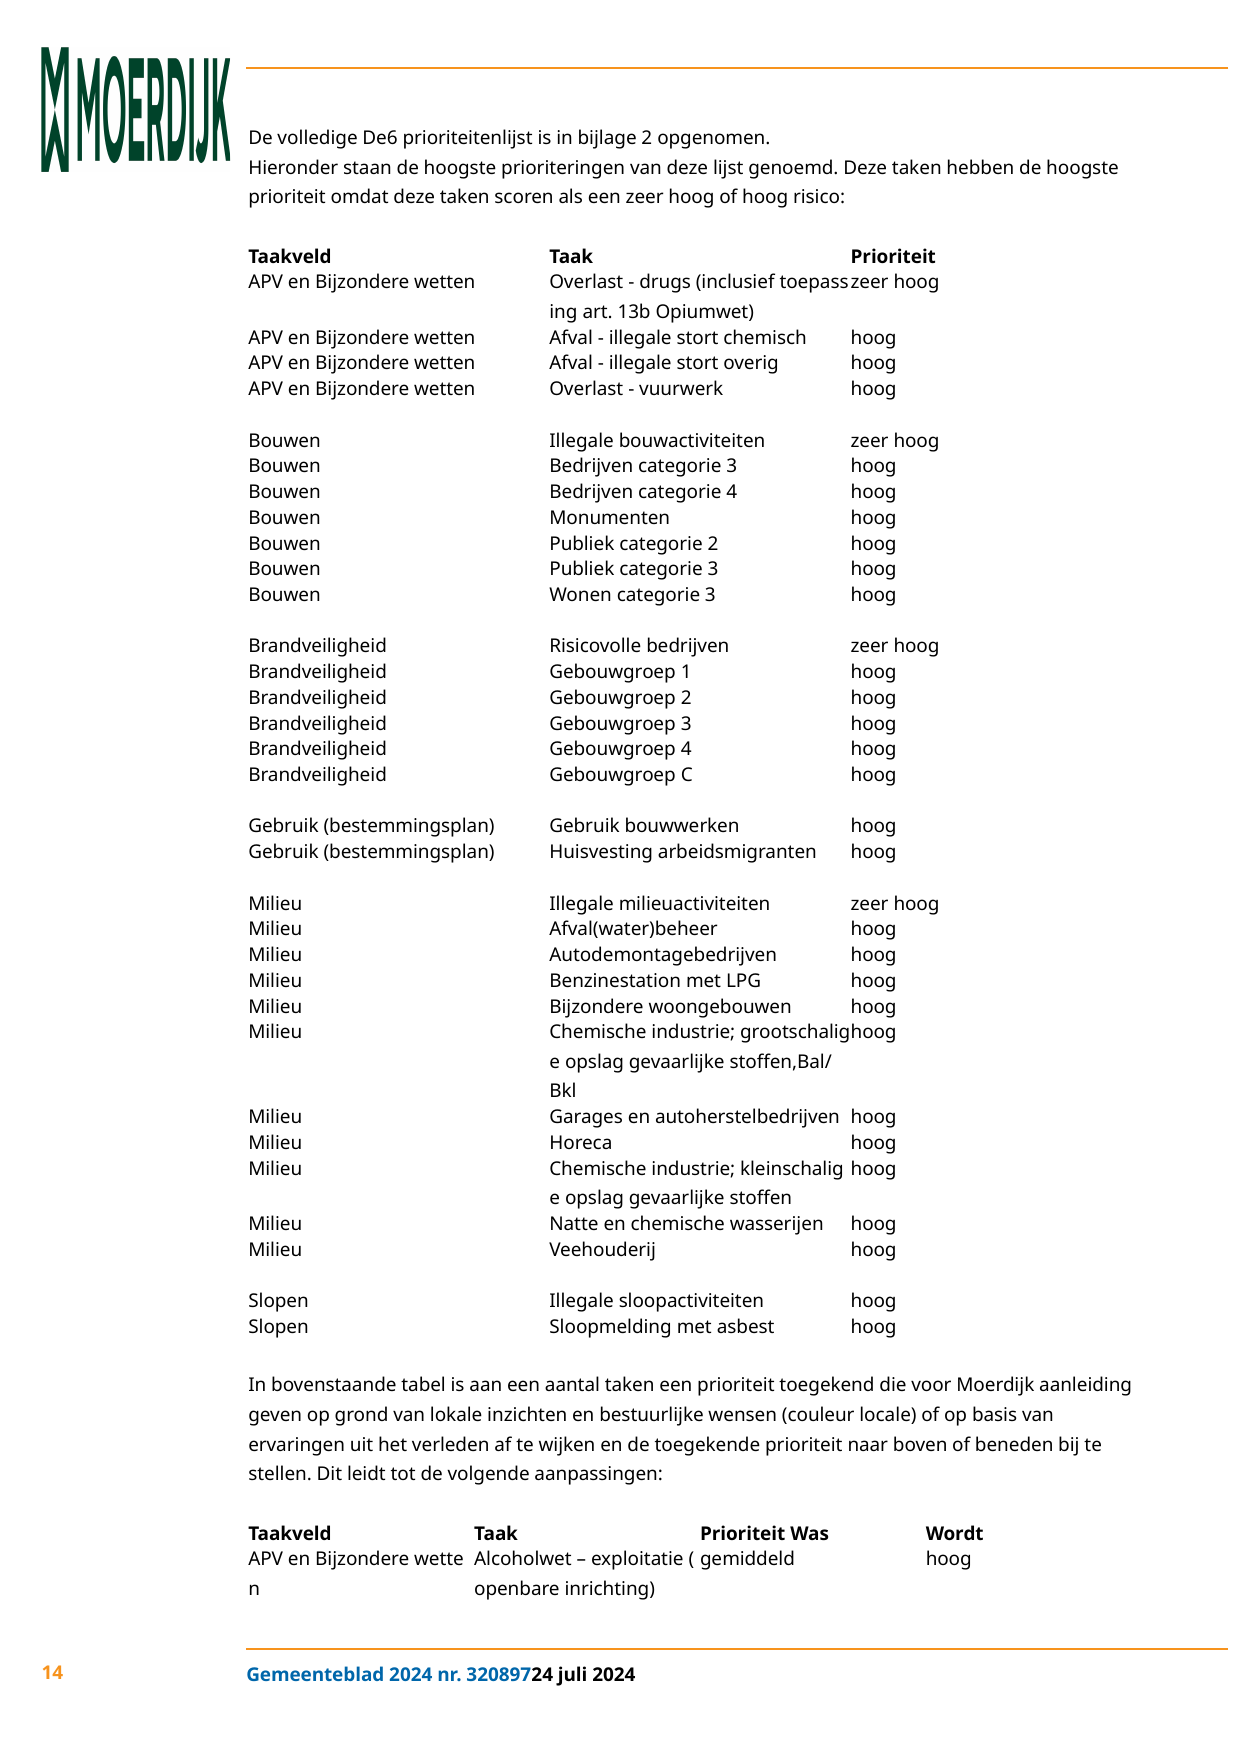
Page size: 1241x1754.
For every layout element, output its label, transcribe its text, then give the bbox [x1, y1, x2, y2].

table_header Prioriteit [850, 243, 1152, 268]
table_cell hoog [850, 350, 1152, 375]
table_cell Overlast - drugs (inclusief toepassing art. 13b Opiumwet) [549, 269, 850, 324]
table_cell Brandveiligheid [248, 761, 549, 787]
table_cell hoog [850, 555, 1152, 581]
table_cell [248, 607, 549, 633]
table_cell Bijzondere woongebouwen [549, 993, 850, 1018]
table_cell Brandveiligheid [248, 658, 549, 684]
table_cell hoog [850, 1288, 1152, 1313]
table_cell Brandveiligheid [248, 684, 549, 710]
table_cell Bouwen [248, 581, 549, 607]
table_cell hoog [850, 1210, 1152, 1236]
table_cell Huisvesting arbeidsmigranten [549, 839, 850, 864]
table_cell APV en Bijzondere wetten [248, 350, 549, 375]
table_cell hoog [850, 761, 1152, 787]
table_cell [850, 787, 1152, 813]
text In bovenstaande tabel is aan een aantal taken een prioriteit toegekend die voor Moerdijk aanleiding geven op grond van lokale inzichten en bestuurlijke wensen (couleur locale) of op basis van ervaringen uit het verleden af te wijken en de toegekende prioriteit naar boven of beneden bij te stellen. Dit leidt tot de volgende aanpassingen: [248, 1372, 1152, 1486]
table_cell Gebruik bouwwerken [549, 813, 850, 838]
table_cell [248, 1262, 549, 1287]
table_cell hoog [850, 684, 1152, 710]
table_cell Horeca [549, 1129, 850, 1155]
table_cell hoog [926, 1545, 1152, 1601]
table_cell hoog [850, 453, 1152, 478]
table_cell [549, 607, 850, 633]
table_cell Bouwen [248, 530, 549, 555]
table_cell Illegale bouwactiviteiten [549, 427, 850, 452]
table_cell Brandveiligheid [248, 710, 549, 736]
table_cell Bouwen [248, 453, 549, 478]
table_cell Bedrijven categorie 3 [549, 453, 850, 478]
table_cell hoog [850, 478, 1152, 504]
table_cell Publiek categorie 3 [549, 555, 850, 581]
table_cell Chemische industrie; grootschalige opslag gevaarlijke stoffen,Bal/Bkl [549, 1019, 850, 1103]
table_cell hoog [850, 710, 1152, 736]
table_cell hoog [850, 1236, 1152, 1262]
table_cell [549, 787, 850, 813]
table_cell Chemische industrie; kleinschalige opslag gevaarlijke stoffen [549, 1155, 850, 1210]
table_cell Autodemontagebedrijven [549, 941, 850, 967]
table_cell Gebruik (bestemmingsplan) [248, 839, 549, 864]
table_cell [248, 787, 549, 813]
table_cell Milieu [248, 1129, 549, 1155]
table_cell hoog [850, 530, 1152, 555]
table_cell gemiddeld [700, 1545, 926, 1601]
table_cell Milieu [248, 890, 549, 916]
table_cell hoog [850, 1313, 1152, 1339]
table_cell Illegale sloopactiviteiten [549, 1288, 850, 1313]
table_cell Veehouderij [549, 1236, 850, 1262]
table_header Taak [549, 243, 850, 268]
table_cell Milieu [248, 967, 549, 993]
table_cell Gebouwgroep C [549, 761, 850, 787]
table_cell hoog [850, 839, 1152, 864]
table_header Taak [474, 1520, 700, 1545]
table_header Wordt [926, 1520, 1152, 1545]
table_cell Bouwen [248, 427, 549, 452]
table_cell [248, 864, 549, 890]
text Hieronder staan de hoogste prioriteringen van deze lijst genoemd. Deze taken hebben de hoogste prioriteit omdat deze taken scoren als een zeer hoog of hoog risico: [248, 154, 1152, 209]
table_cell Garages en autoherstelbedrijven [549, 1104, 850, 1129]
table_cell Illegale milieuactiviteiten [549, 890, 850, 916]
table_cell [549, 864, 850, 890]
table_cell Afval - illegale stort chemisch [549, 324, 850, 349]
table_cell Milieu [248, 916, 549, 941]
table_cell hoog [850, 1155, 1152, 1210]
table_cell Bouwen [248, 478, 549, 504]
table_cell Wonen categorie 3 [549, 581, 850, 607]
table_cell Overlast - vuurwerk [549, 375, 850, 401]
table_cell APV en Bijzondere wetten [248, 324, 549, 349]
table_cell APV en Bijzondere wetten [248, 375, 549, 401]
table_cell Slopen [248, 1313, 549, 1339]
table_cell hoog [850, 1104, 1152, 1129]
table_cell Bouwen [248, 504, 549, 530]
table_cell hoog [850, 941, 1152, 967]
table_cell [850, 1262, 1152, 1287]
table_header Taakveld [248, 1520, 474, 1545]
text De volledige De6 prioriteitenlijst is in bijlage 2 opgenomen. [248, 124, 1152, 150]
table_cell hoog [850, 736, 1152, 761]
table_cell Sloopmelding met asbest [549, 1313, 850, 1339]
table_cell hoog [850, 967, 1152, 993]
table_cell [248, 401, 549, 427]
table_cell hoog [850, 993, 1152, 1018]
table_header Taakveld [248, 243, 549, 268]
table_cell hoog [850, 324, 1152, 349]
table_cell hoog [850, 813, 1152, 838]
table_cell Milieu [248, 1210, 549, 1236]
table_cell hoog [850, 658, 1152, 684]
table_cell Slopen [248, 1288, 549, 1313]
table_cell [850, 401, 1152, 427]
table_cell Gebruik (bestemmingsplan) [248, 813, 549, 838]
table_cell Milieu [248, 1019, 549, 1103]
table_cell Monumenten [549, 504, 850, 530]
table_cell Milieu [248, 993, 549, 1018]
table_cell Brandveiligheid [248, 736, 549, 761]
table_cell Bedrijven categorie 4 [549, 478, 850, 504]
table_cell [549, 1262, 850, 1287]
table_cell hoog [850, 1129, 1152, 1155]
table_cell Gebouwgroep 1 [549, 658, 850, 684]
table_cell Alcoholwet – exploitatie (openbare inrichting) [474, 1545, 700, 1601]
table_cell Natte en chemische wasserijen [549, 1210, 850, 1236]
table_header Prioriteit Was [700, 1520, 926, 1545]
table_cell Gebouwgroep 4 [549, 736, 850, 761]
picture [41, 47, 231, 172]
table_cell Afval(water)beheer [549, 916, 850, 941]
table_cell Afval - illegale stort overig [549, 350, 850, 375]
table_cell Milieu [248, 1155, 549, 1210]
table_cell zeer hoog [850, 269, 1152, 324]
table_cell hoog [850, 916, 1152, 941]
table_cell Milieu [248, 1104, 549, 1129]
table_cell zeer hoog [850, 890, 1152, 916]
table_cell hoog [850, 504, 1152, 530]
table_cell APV en Bijzondere wetten [248, 1545, 474, 1601]
table_cell Bouwen [248, 555, 549, 581]
table_cell [850, 607, 1152, 633]
table_cell Milieu [248, 1236, 549, 1262]
table_cell zeer hoog [850, 427, 1152, 452]
table_cell Gebouwgroep 2 [549, 684, 850, 710]
table_cell [850, 864, 1152, 890]
table_cell Risicovolle bedrijven [549, 633, 850, 658]
table_cell Benzinestation met LPG [549, 967, 850, 993]
table_cell hoog [850, 375, 1152, 401]
table_cell APV en Bijzondere wetten [248, 269, 549, 324]
table_cell Brandveiligheid [248, 633, 549, 658]
table_cell Publiek categorie 2 [549, 530, 850, 555]
table_cell zeer hoog [850, 633, 1152, 658]
table_cell [549, 401, 850, 427]
table_cell Gebouwgroep 3 [549, 710, 850, 736]
table_cell hoog [850, 581, 1152, 607]
table_cell Milieu [248, 941, 549, 967]
table_cell hoog [850, 1019, 1152, 1103]
